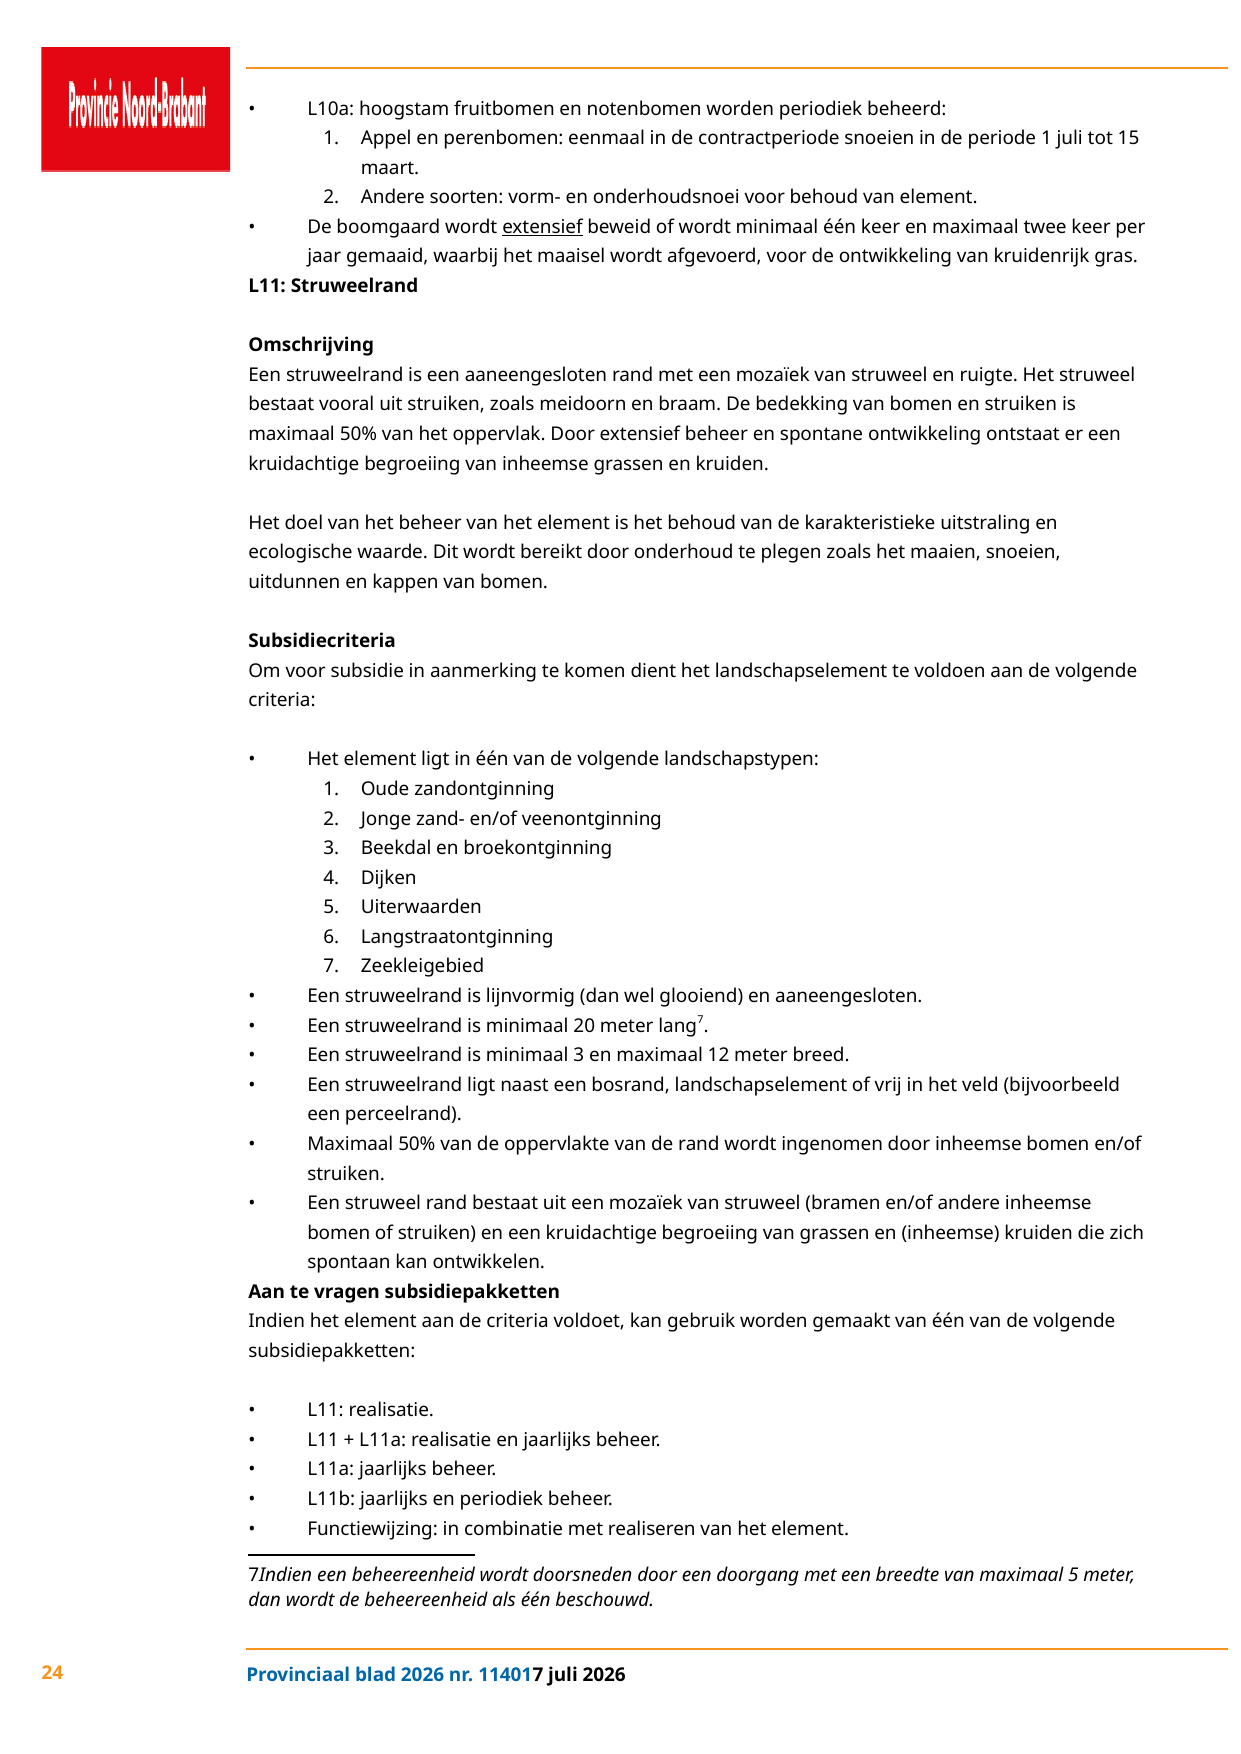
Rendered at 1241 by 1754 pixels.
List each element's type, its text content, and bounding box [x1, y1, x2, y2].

list Langstraatontginning [323, 923, 1152, 949]
list De boomgaard wordt extensief beweid of wordt minimaal één keer en maximaal twee keer per jaar gemaaid, waarbij het maaisel wordt afgevoerd, voor de ontwikkeling van kruidenrijk gras. [248, 213, 1152, 268]
list Indien een beheereenheid wordt doorsneden door een doorgang met een breedte van maximaal 5 meter, dan wordt de beheereenheid als één beschouwd. [248, 1561, 1152, 1612]
list Beekdal en broekontginning [323, 834, 1152, 860]
list L11b: jaarlijks en periodiek beheer. [248, 1485, 1152, 1511]
picture [41, 47, 231, 172]
text Een struweelrand is een aaneengesloten rand met een mozaïek van struweel en ruigte. Het struweel bestaat vooral uit struiken, zoals meidoorn en braam. De bedekking van bomen en struiken is maximaal 50% van het oppervlak. Door extensief beheer en spontane ontwikkeling ontstaat er een kruidachtige begroeiing van inheemse grassen en kruiden. [248, 361, 1152, 476]
list Uiterwaarden [323, 893, 1152, 919]
list Zeekleigebied [323, 953, 1152, 978]
list L11a: jaarlijks beheer. [248, 1456, 1152, 1481]
list Een struweelrand is lijnvormig (dan wel glooiend) en aaneengesloten. [248, 982, 1152, 1008]
text L11: Struweelrand [248, 272, 1152, 298]
list L11 + L11a: realisatie en jaarlijks beheer. [248, 1426, 1152, 1452]
list Het element ligt in één van de volgende landschapstypen: [248, 746, 1152, 771]
list Oude zandontginning [323, 775, 1152, 801]
list Appel en perenbomen: eenmaal in de contractperiode snoeien in de periode 1 juli tot 15 maart. [323, 124, 1152, 180]
text Aan te vragen subsidiepakketten [248, 1278, 1152, 1304]
text Omschrijving [248, 331, 1152, 357]
list Maximaal 50% van de oppervlakte van de rand wordt ingenomen door inheemse bomen en/of struiken. [248, 1130, 1152, 1186]
list Dijken [323, 864, 1152, 890]
list Een struweelrand ligt naast een bosrand, landschapselement of vrij in het veld (bijvoorbeeld een perceelrand). [248, 1071, 1152, 1126]
list Een struweelrand is minimaal 3 en maximaal 12 meter breed. [248, 1041, 1152, 1067]
list Andere soorten: vorm- en onderhoudsnoei voor behoud van element. [323, 183, 1152, 209]
text Om voor subsidie in aanmerking te komen dient het landschapselement te voldoen aan de volgende criteria: [248, 657, 1152, 712]
list Functiewijzing: in combinatie met realiseren van het element. [248, 1515, 1152, 1541]
text Het doel van het beheer van het element is het behoud van de karakteristieke uitstraling en ecologische waarde. Dit wordt bereikt door onderhoud te plegen zoals het maaien, snoeien, uitdunnen en kappen van bomen. [248, 509, 1152, 594]
text Subsidiecriteria [248, 627, 1152, 653]
list L11: realisatie. [248, 1396, 1152, 1422]
list Een struweel rand bestaat uit een mozaïek van struweel (bramen en/of andere inheemse bomen of struiken) en een kruidachtige begroeiing van grassen en (inheemse) kruiden die zich spontaan kan ontwikkelen. [248, 1189, 1152, 1274]
text Indien het element aan de criteria voldoet, kan gebruik worden gemaakt van één van de volgende subsidiepakketten: [248, 1308, 1152, 1363]
list Jonge zand- en/of veenontginning [323, 805, 1152, 831]
list Een struweelrand is minimaal 20 meter lang. [248, 1012, 1152, 1038]
list L10a: hoogstam fruitbomen en notenbomen worden periodiek beheerd: [248, 95, 1152, 121]
